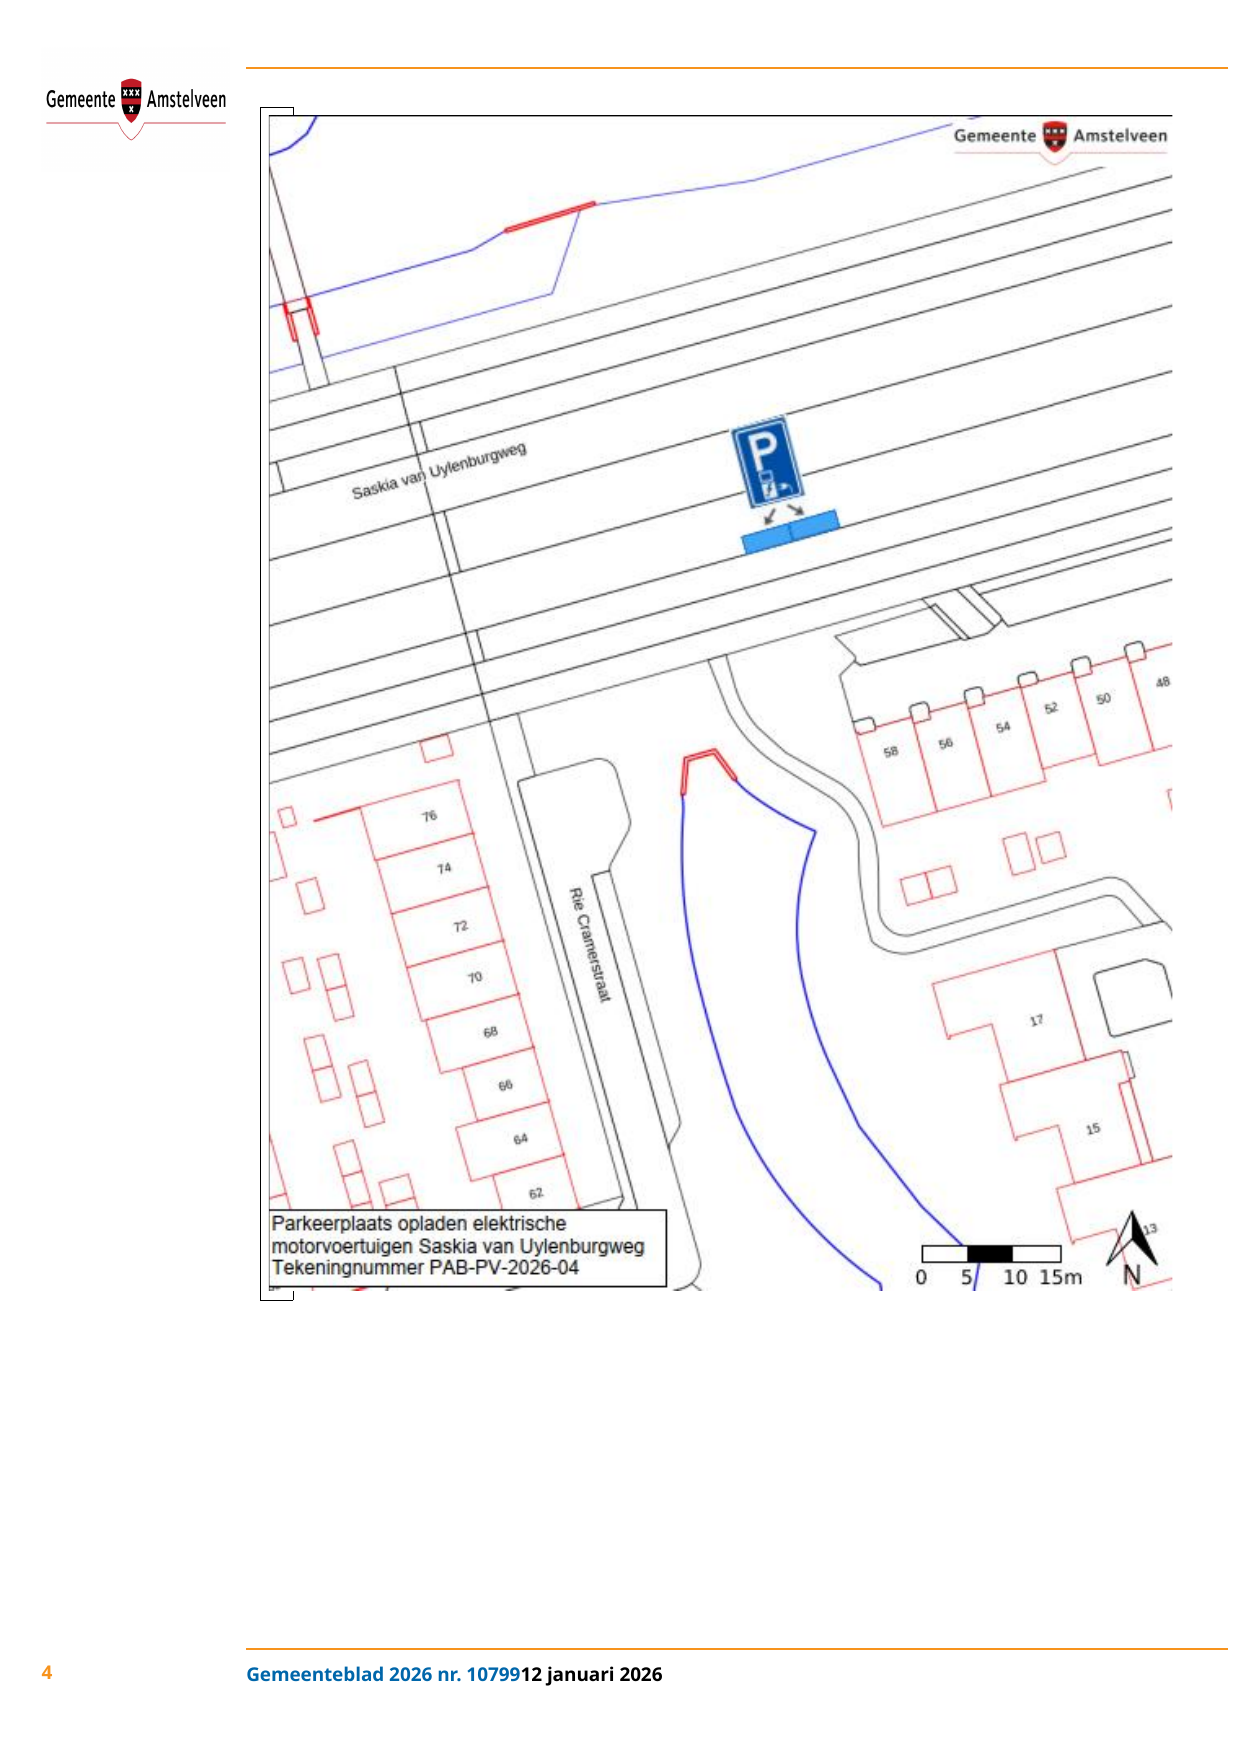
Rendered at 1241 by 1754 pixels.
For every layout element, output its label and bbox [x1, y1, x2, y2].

picture [268, 115, 1173, 1291]
picture [41, 47, 231, 172]
